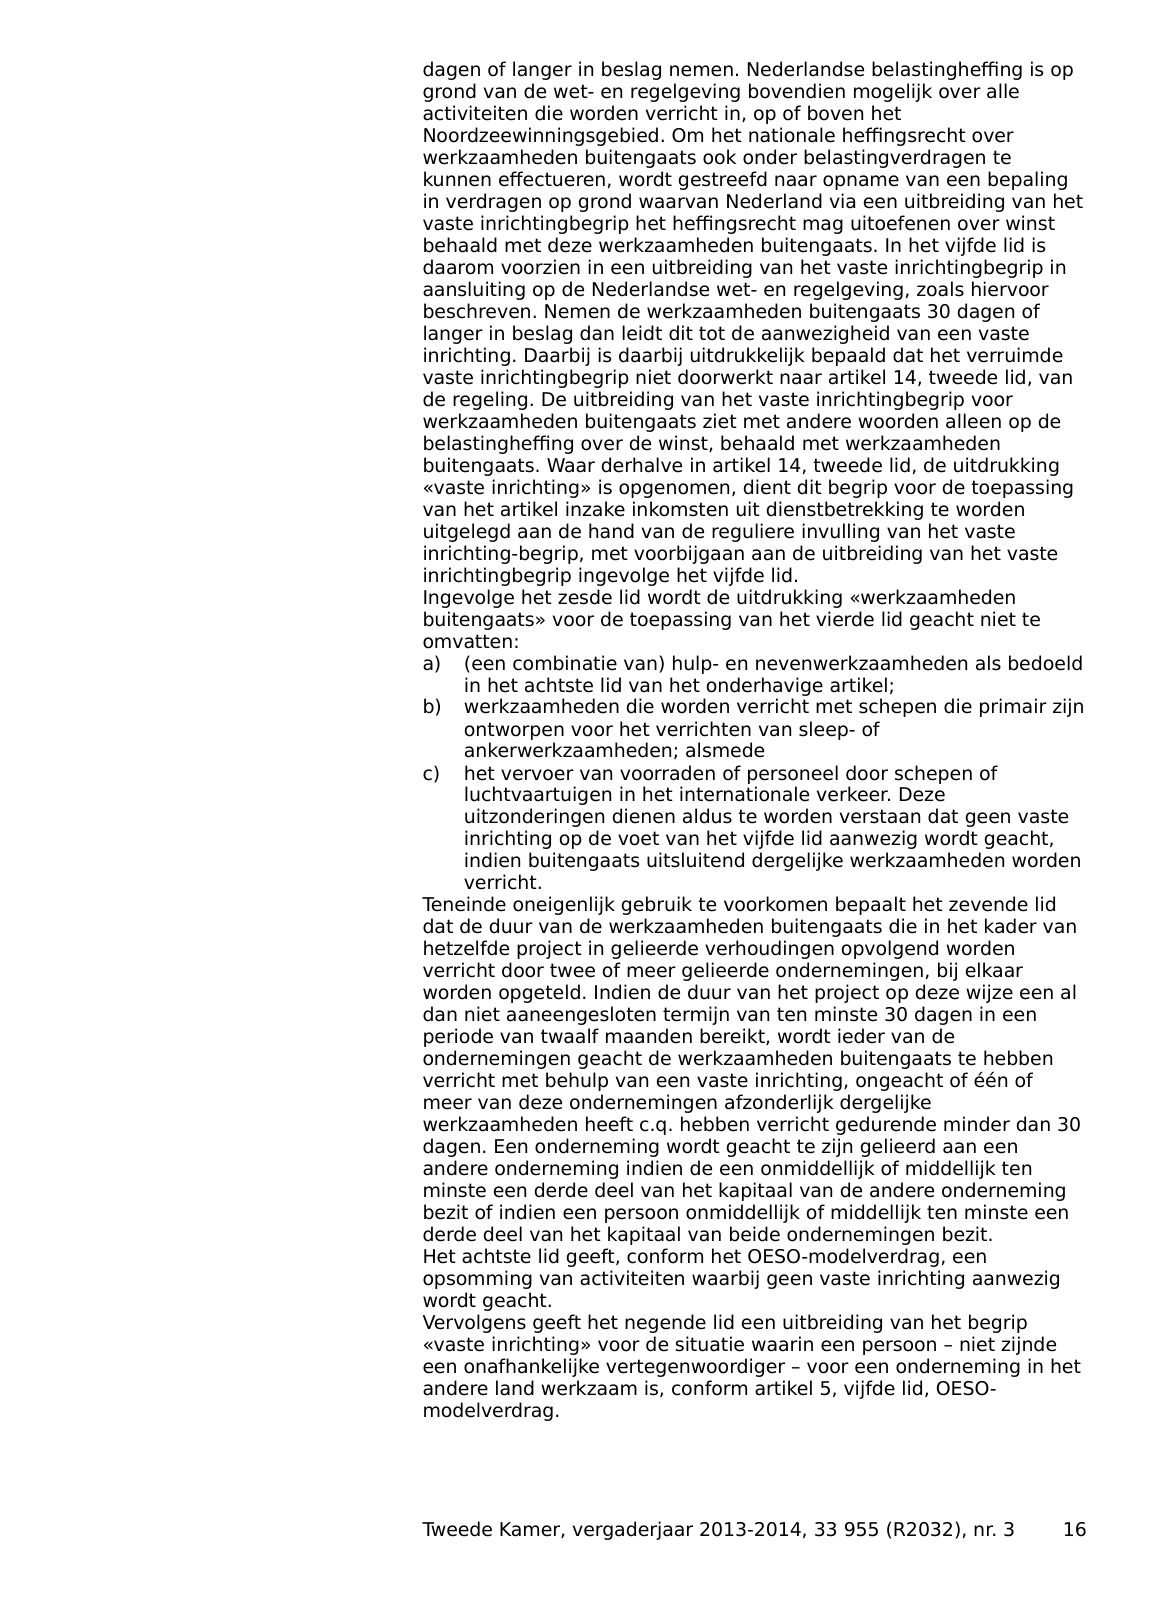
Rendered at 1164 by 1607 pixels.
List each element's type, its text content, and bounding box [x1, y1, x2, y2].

text Vervolgens geeft het negende lid een uitbreiding van het begrip «vaste inrichting» voor de situatie waarin een persoon – niet zijnde een onafhankelijke vertegenwoordiger – voor een onderneming in het andere land werkzaam is, conform artikel 5, vijfde lid, OESO-modelverdrag. [422, 1312, 1087, 1422]
text Teneinde oneigenlijk gebruik te voorkomen bepaalt het zevende lid dat de duur van de werkzaamheden buitengaats die in het kader van hetzelfde project in gelieerde verhoudingen opvolgend worden verricht door twee of meer gelieerde ondernemingen, bij elkaar worden opgeteld. Indien de duur van het project op deze wijze een al dan niet aaneengesloten termijn van ten minste 30 dagen in een periode van twaalf maanden bereikt, wordt ieder van de ondernemingen geacht de werkzaamheden buitengaats te hebben verricht met behulp van een vaste inrichting, ongeacht of één of meer van deze ondernemingen afzonderlijk dergelijke werkzaamheden heeft c.q. hebben verricht gedurende minder dan 30 dagen. Een onderneming wordt geacht te zijn gelieerd aan een andere onderneming indien de een onmiddellijk of middellijk ten minste een derde deel van het kapitaal van de andere onderneming bezit of indien een persoon onmiddellijk of middellijk ten minste een derde deel van het kapitaal van beide ondernemingen bezit. [422, 894, 1087, 1246]
text Het achtste lid geeft, conform het OESO-modelverdrag, een opsomming van activiteiten waarbij geen vaste inrichting aanwezig wordt geacht. [422, 1246, 1087, 1312]
text Ingevolge het zesde lid wordt de uitdrukking «werkzaamheden buitengaats» voor de toepassing van het vierde lid geacht niet te omvatten: [422, 587, 1087, 652]
text a) (een combinatie van) hulp- en nevenwerkzaamheden als bedoeld in het achtste lid van het onderhavige artikel; [422, 652, 1087, 696]
text c) het vervoer van voorraden of personeel door schepen of luchtvaartuigen in het internationale verkeer. Deze uitzonderingen dienen aldus te worden verstaan dat geen vaste inrichting op de voet van het vijfde lid aanwezig wordt geacht, indien buitengaats uitsluitend dergelijke werkzaamheden worden verricht. [422, 762, 1087, 894]
text b) werkzaamheden die worden verricht met schepen die primair zijn ontworpen voor het verrichten van sleep- of ankerwerkzaamheden; alsmede [422, 696, 1087, 762]
text dagen of langer in beslag nemen. Nederlandse belastingheffing is op grond van de wet- en regelgeving bovendien mogelijk over alle activiteiten die worden verricht in, op of boven het Noordzeewinningsgebied. Om het nationale heffingsrecht over werkzaamheden buitengaats ook onder belastingverdragen te kunnen effectueren, wordt gestreefd naar opname van een bepaling in verdragen op grond waarvan Nederland via een uitbreiding van het vaste inrichtingbegrip het heffingsrecht mag uitoefenen over winst behaald met deze werkzaamheden buitengaats. In het vijfde lid is daarom voorzien in een uitbreiding van het vaste inrichtingbegrip in aansluiting op de Nederlandse wet- en regelgeving, zoals hiervoor beschreven. Nemen de werkzaamheden buitengaats 30 dagen of langer in beslag dan leidt dit tot de aanwezigheid van een vaste inrichting. Daarbij is daarbij uitdrukkelijk bepaald dat het verruimde vaste inrichtingbegrip niet doorwerkt naar artikel 14, tweede lid, van de regeling. De uitbreiding van het vaste inrichtingbegrip voor werkzaamheden buitengaats ziet met andere woorden alleen op de belastingheffing over de winst, behaald met werkzaamheden buitengaats. Waar derhalve in artikel 14, tweede lid, de uitdrukking «vaste inrichting» is opgenomen, dient dit begrip voor de toepassing van het artikel inzake inkomsten uit dienstbetrekking te worden uitgelegd aan de hand van de reguliere invulling van het vaste inrichting-begrip, met voorbijgaan aan de uitbreiding van het vaste inrichtingbegrip ingevolge het vijfde lid. [422, 59, 1087, 587]
